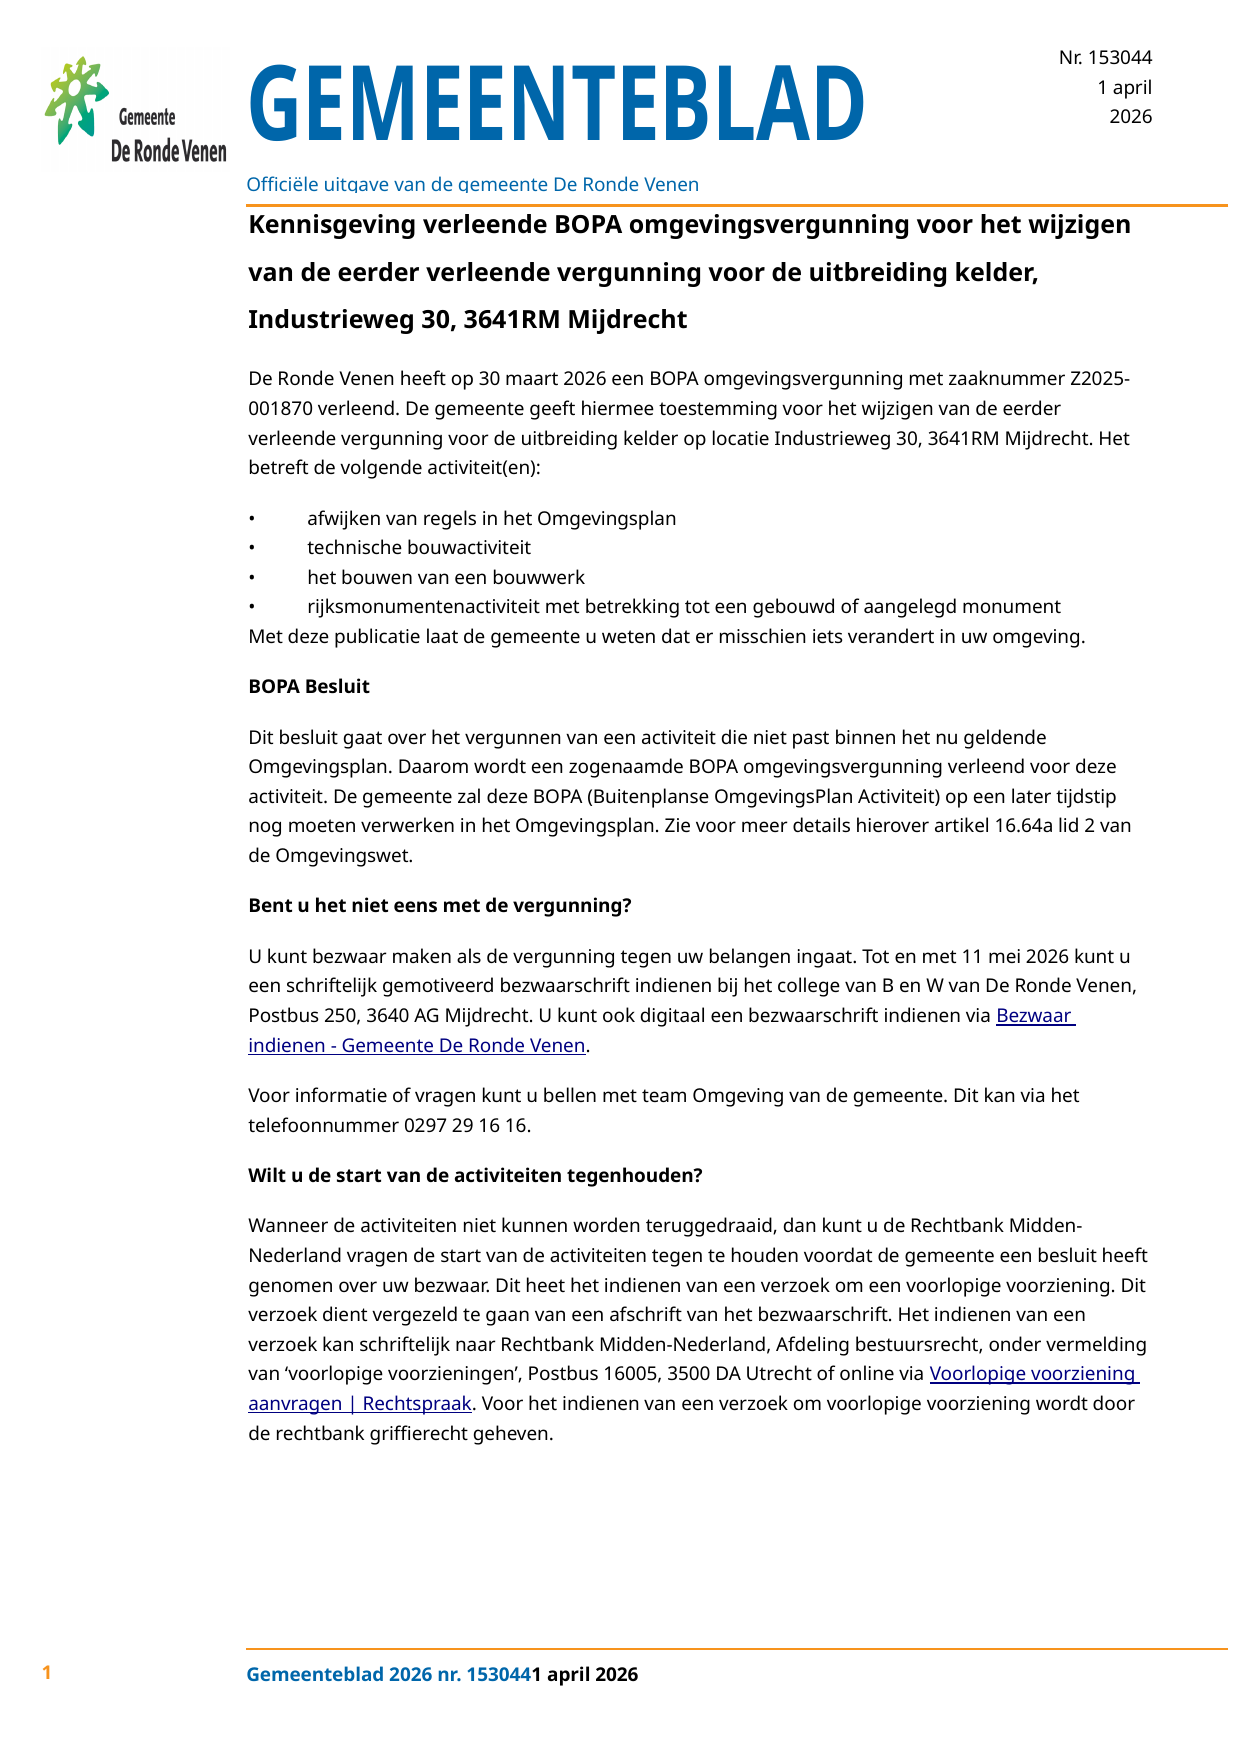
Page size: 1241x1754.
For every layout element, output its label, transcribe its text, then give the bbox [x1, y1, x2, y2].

picture [41, 47, 231, 172]
text De Ronde Venen heeft op 30 maart 2026 een BOPA omgevingsvergunning met zaaknummer Z2025-001870 verleend. De gemeente geeft hiermee toestemming voor het wijzigen van de eerder verleende vergunning voor de uitbreiding kelder op locatie Industrieweg 30, 3641RM Mijdrecht. Het betreft de volgende activiteit(en): [248, 366, 1152, 480]
text Voor informatie of vragen kunt u bellen met team Omgeving van de gemeente. Dit kan via het telefoonnummer 0297 29 16 16. [248, 1082, 1152, 1137]
text Kennisgeving verleende BOPA omgevingsvergunning voor het wijzigen van de eerder verleende vergunning voor de uitbreiding kelder, Industrieweg 30, 3641RM Mijdrecht [248, 207, 1152, 336]
list rijksmonumentenactiviteit met betrekking tot een gebouwd of aangelegd monument [248, 593, 1152, 619]
text Wilt u de start van de activiteiten tegenhouden? [248, 1162, 1152, 1188]
text Met deze publicatie laat de gemeente u weten dat er misschien iets verandert in uw omgeving. [248, 623, 1152, 649]
text Wanneer de activiteiten niet kunnen worden teruggedraaid, dan kunt u de Rechtbank Midden-Nederland vragen de start van de activiteiten tegen te houden voordat de gemeente een besluit heeft genomen over uw bezwaar. Dit heet het indienen van een verzoek om een voorlopige voorziening. Dit verzoek dient vergezeld te gaan van een afschrift van het bezwaarschrift. Het indienen van een verzoek kan schriftelijk naar Rechtbank Midden-Nederland, Afdeling bestuursrecht, onder vermelding van ‘voorlopige voorzieningen’, Postbus 16005, 3500 DA Utrecht of online via Voorlopige voorziening aanvragen | Rechtspraak. Voor het indienen van een verzoek om voorlopige voorziening wordt door de rechtbank griffierecht geheven. [248, 1213, 1152, 1445]
text BOPA Besluit [248, 673, 1152, 699]
text Bent u het niet eens met de vergunning? [248, 893, 1152, 918]
list het bouwen van een bouwwerk [248, 564, 1152, 589]
text Dit besluit gaat over het vergunnen van een activiteit die niet past binnen het nu geldende Omgevingsplan. Daarom wordt een zogenaamde BOPA omgevingsvergunning verleend voor deze activiteit. De gemeente zal deze BOPA (Buitenplanse OmgevingsPlan Activiteit) op een later tijdstip nog moeten verwerken in het Omgevingsplan. Zie voor meer details hierover artikel 16.64a lid 2 van de Omgevingswet. [248, 724, 1152, 868]
text U kunt bezwaar maken als de vergunning tegen uw belangen ingaat. Tot en met 11 mei 2026 kunt u een schriftelijk gemotiveerd bezwaarschrift indienen bij het college van B en W van De Ronde Venen, Postbus 250, 3640 AG Mijdrecht. U kunt ook digitaal een bezwaarschrift indienen via Bezwaar indienen - Gemeente De Ronde Venen. [248, 943, 1152, 1057]
list afwijken van regels in het Omgevingsplan [248, 505, 1152, 530]
list technische bouwactiviteit [248, 534, 1152, 560]
